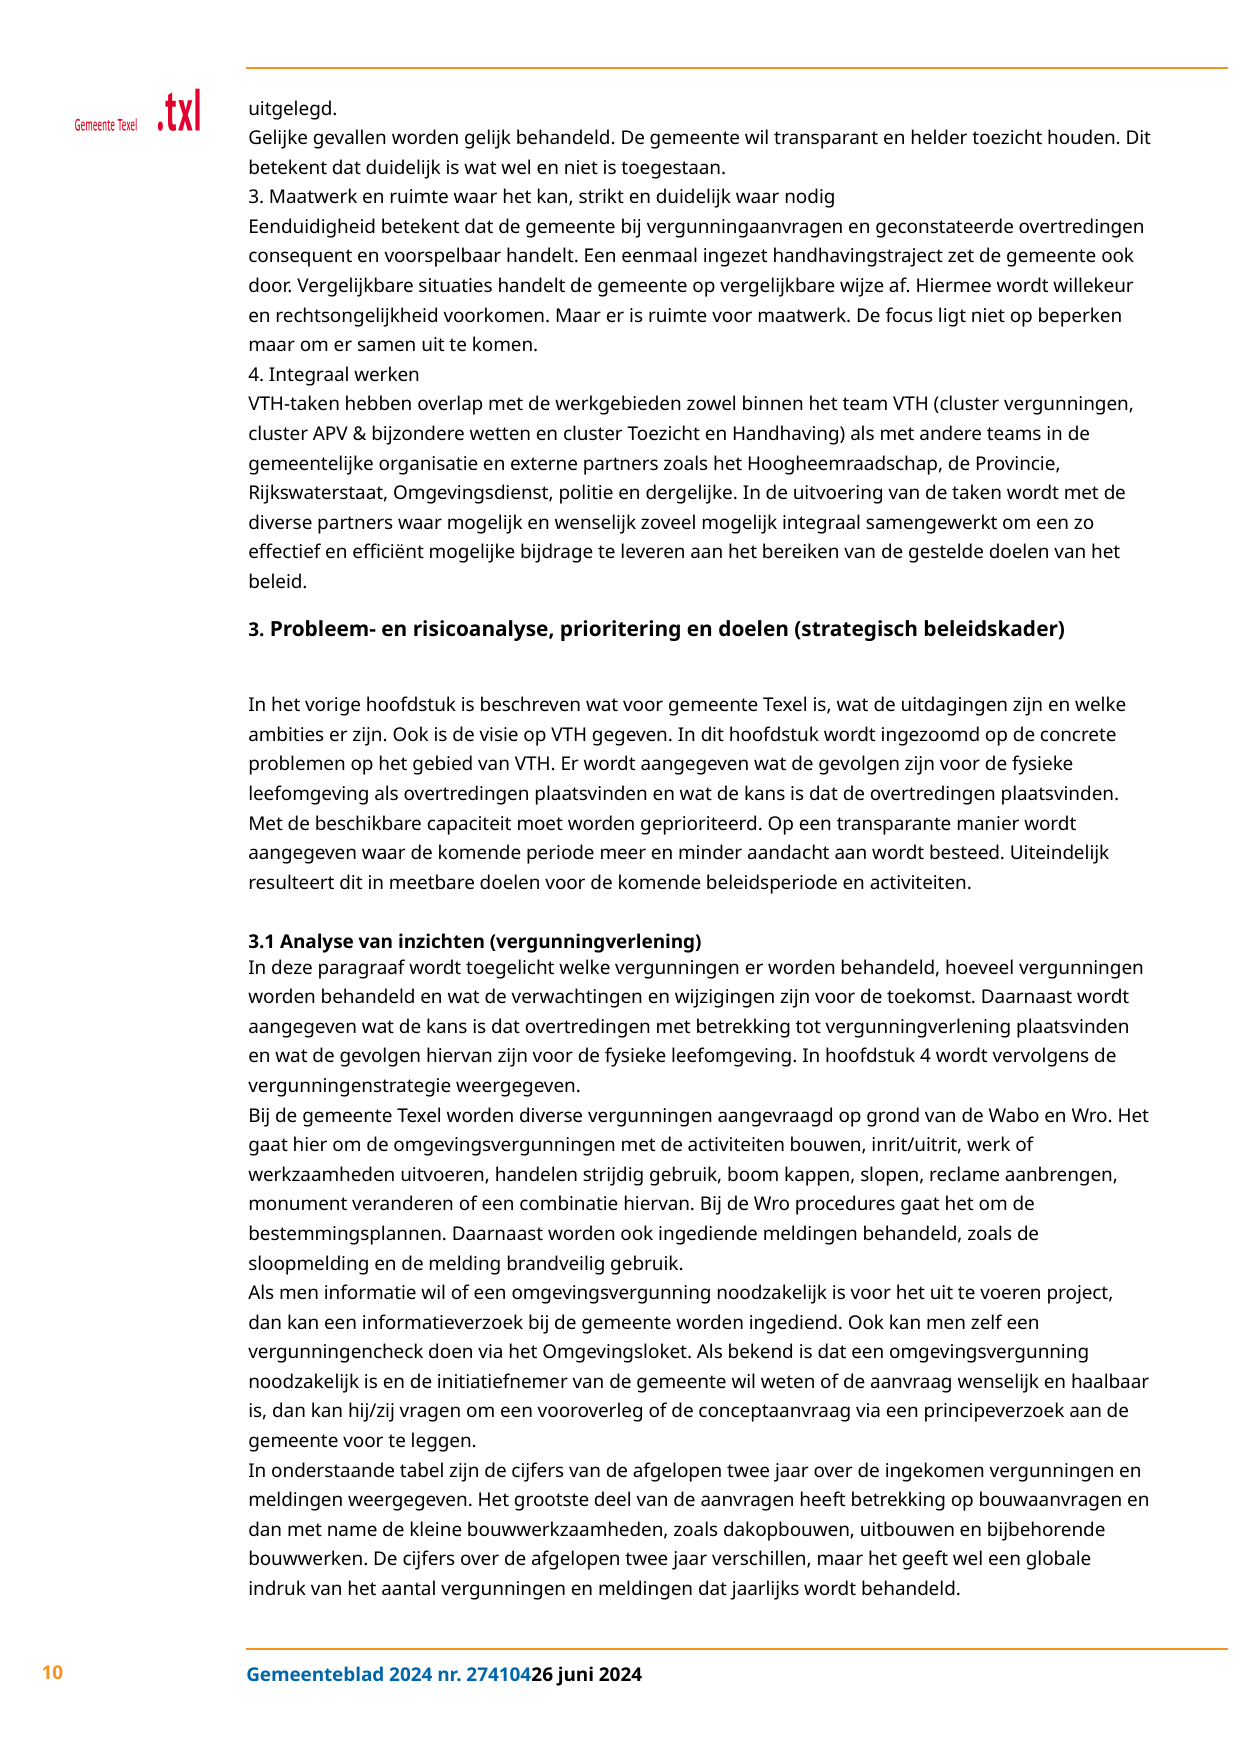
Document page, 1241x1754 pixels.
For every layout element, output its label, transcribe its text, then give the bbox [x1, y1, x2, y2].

text 4. Integraal werken [248, 361, 1152, 387]
text Eenduidigheid betekent dat de gemeente bij vergunningaanvragen en geconstateerde overtredingen consequent en voorspelbaar handelt. Een eenmaal ingezet handhavingstraject zet de gemeente ook door. Vergelijkbare situaties handelt de gemeente op vergelijkbare wijze af. Hiermee wordt willekeur en rechtsongelijkheid voorkomen. Maar er is ruimte voor maatwerk. De focus ligt niet op beperken maar om er samen uit te komen. [248, 213, 1152, 357]
text In onderstaande tabel zijn de cijfers van de afgelopen twee jaar over de ingekomen vergunningen en meldingen weergegeven. Het grootste deel van de aanvragen heeft betrekking op bouwaanvragen en dan met name de kleine bouwwerkzaamheden, zoals dakopbouwen, uitbouwen en bijbehorende bouwwerken. De cijfers over de afgelopen twee jaar verschillen, maar het geeft wel een globale indruk van het aantal vergunningen en meldingen dat jaarlijks wordt behandeld. [248, 1457, 1152, 1601]
text Bij de gemeente Texel worden diverse vergunningen aangevraagd op grond van de Wabo en Wro. Het gaat hier om de omgevingsvergunningen met de activiteiten bouwen, inrit/uitrit, werk of werkzaamheden uitvoeren, handelen strijdig gebruik, boom kappen, slopen, reclame aanbrengen, monument veranderen of een combinatie hiervan. Bij de Wro procedures gaat het om de bestemmingsplannen. Daarnaast worden ook ingediende meldingen behandeld, zoals de sloopmelding en de melding brandveilig gebruik. [248, 1102, 1152, 1275]
text Als men informatie wil of een omgevingsvergunning noodzakelijk is voor het uit te voeren project, dan kan een informatieverzoek bij de gemeente worden ingediend. Ook kan men zelf een vergunningencheck doen via het Omgevingsloket. Als bekend is dat een omgevingsvergunning noodzakelijk is en de initiatiefnemer van de gemeente wil weten of de aanvraag wenselijk en haalbaar is, dan kan hij/zij vragen om een vooroverleg of de conceptaanvraag via een principeverzoek aan de gemeente voor te leggen. [248, 1279, 1152, 1453]
text 3.1 Analyse van inzichten (vergunningverlening) [248, 928, 1152, 954]
text VTH-taken hebben overlap met de werkgebieden zowel binnen het team VTH (cluster vergunningen, cluster APV & bijzondere wetten en cluster Toezicht en Handhaving) als met andere teams in de gemeentelijke organisatie en externe partners zoals het Hoogheemraadschap, de Provincie, Rijkswaterstaat, Omgevingsdienst, politie en dergelijke. In de uitvoering van de taken wordt met de diverse partners waar mogelijk en wenselijk zoveel mogelijk integraal samengewerkt om een zo effectief en efficiënt mogelijke bijdrage te leveren aan het bereiken van de gestelde doelen van het beleid. [248, 391, 1152, 594]
text 3. Maatwerk en ruimte waar het kan, strikt en duidelijk waar nodig [248, 183, 1152, 209]
picture [41, 47, 231, 172]
text uitgelegd. [248, 95, 1152, 121]
text Gelijke gevallen worden gelijk behandeld. De gemeente wil transparant en helder toezicht houden. Dit betekent dat duidelijk is wat wel en niet is toegestaan. [248, 124, 1152, 180]
text In deze paragraaf wordt toegelicht welke vergunningen er worden behandeld, hoeveel vergunningen worden behandeld en wat de verwachtingen en wijzigingen zijn voor de toekomst. Daarnaast wordt aangegeven wat de kans is dat overtredingen met betrekking tot vergunningverlening plaatsvinden en wat de gevolgen hiervan zijn voor de fysieke leefomgeving. In hoofdstuk 4 wordt vervolgens de vergunningenstrategie weergegeven. [248, 954, 1152, 1098]
text 3. Probleem- en risicoanalyse, prioritering en doelen (strategisch beleidskader) [248, 614, 1152, 642]
text In het vorige hoofdstuk is beschreven wat voor gemeente Texel is, wat de uitdagingen zijn en welke ambities er zijn. Ook is de visie op VTH gegeven. In dit hoofdstuk wordt ingezoomd op de concrete problemen op het gebied van VTH. Er wordt aangegeven wat de gevolgen zijn voor de fysieke leefomgeving als overtredingen plaatsvinden en wat de kans is dat de overtredingen plaatsvinden. Met de beschikbare capaciteit moet worden geprioriteerd. Op een transparante manier wordt aangegeven waar de komende periode meer en minder aandacht aan wordt besteed. Uiteindelijk resulteert dit in meetbare doelen voor de komende beleidsperiode en activiteiten. [248, 691, 1152, 895]
